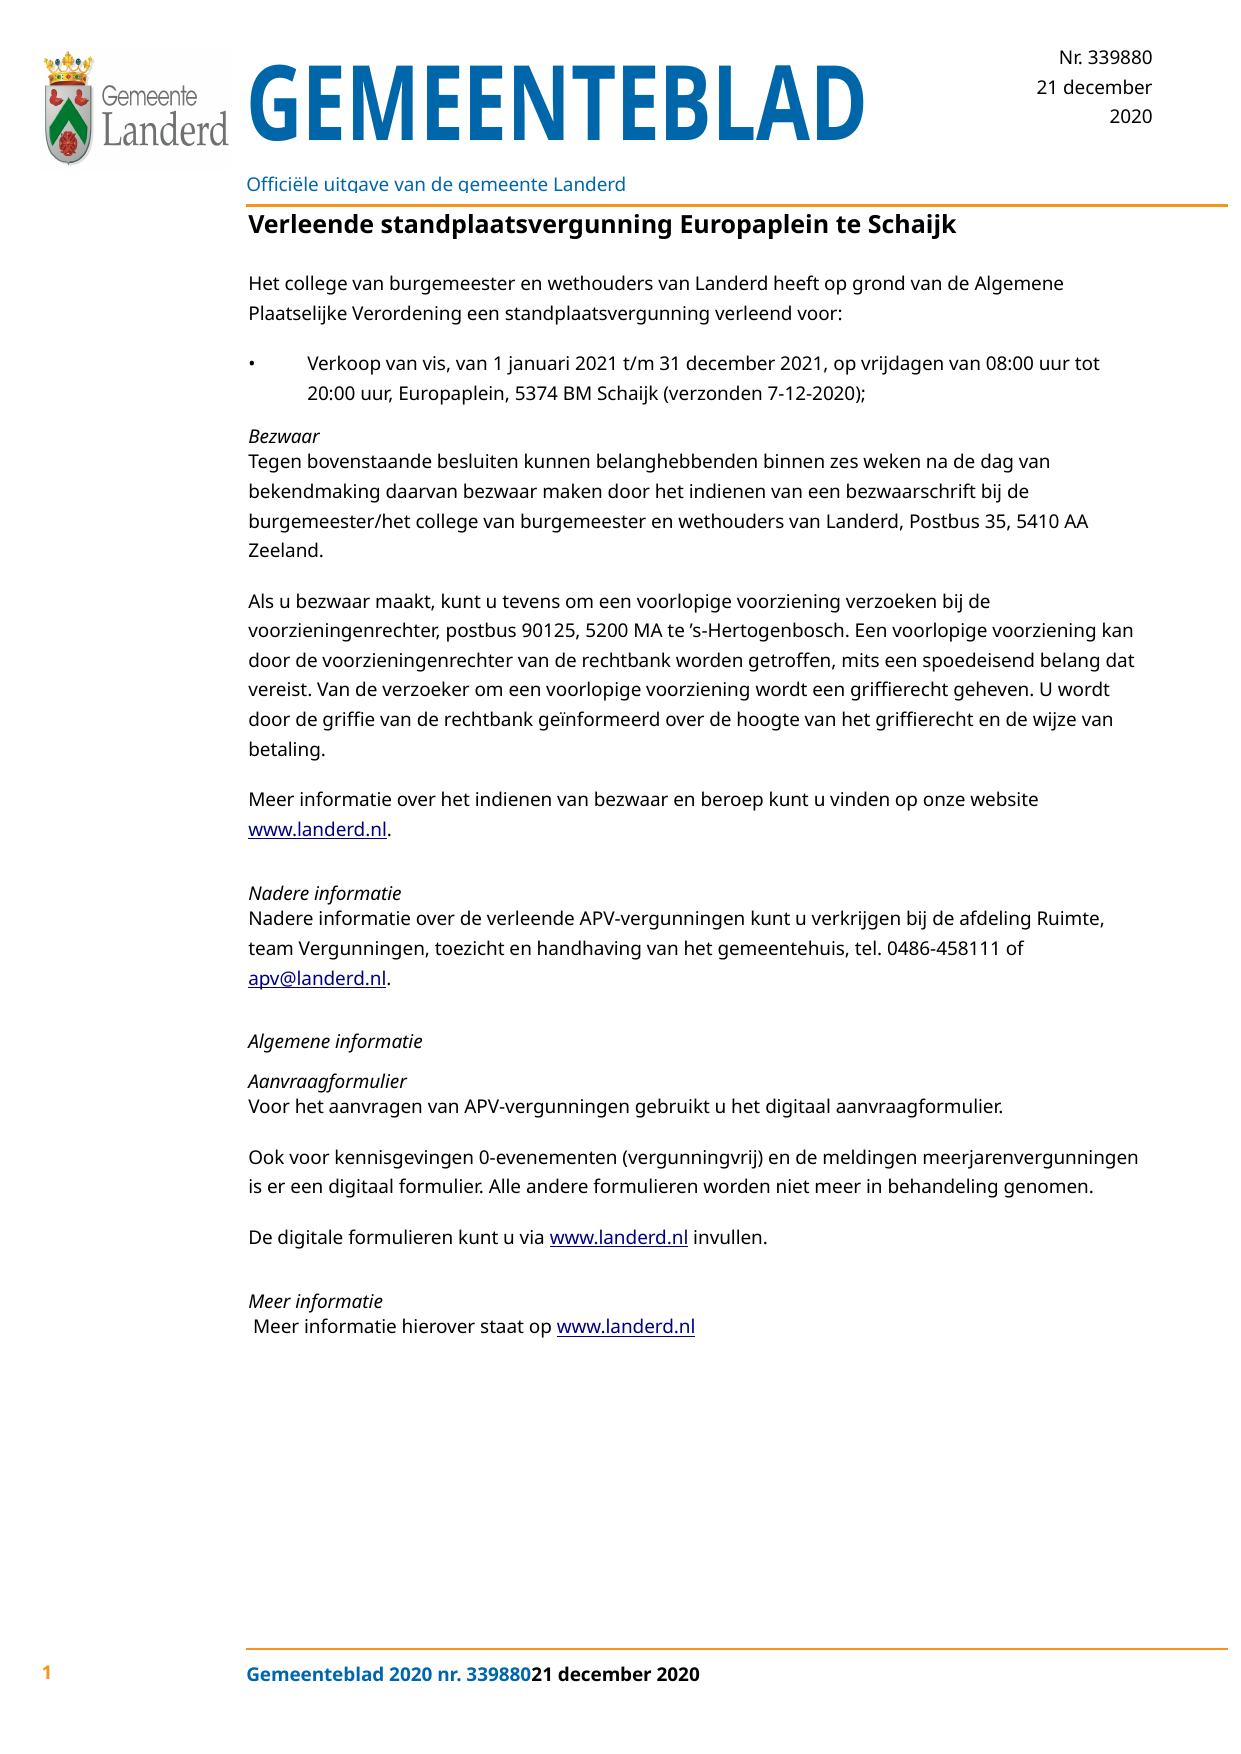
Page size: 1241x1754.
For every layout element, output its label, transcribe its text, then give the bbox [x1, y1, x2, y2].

text Meer informatie [248, 1288, 1152, 1314]
text Ook voor kennisgevingen 0-evenementen (vergunningvrij) en de meldingen meerjarenvergunningen is er een digitaal formulier. Alle andere formulieren worden niet meer in behandeling genomen. [248, 1144, 1152, 1199]
picture [41, 47, 231, 172]
text Meer informatie over het indienen van bezwaar en beroep kunt u vinden op onze website www.landerd.nl. [248, 786, 1152, 842]
text Aanvraagformulier [248, 1068, 1152, 1094]
text De digitale formulieren kunt u via www.landerd.nl invullen. [248, 1224, 1152, 1250]
text Nadere informatie over de verleende APV-vergunningen kunt u verkrijgen bij de afdeling Ruimte, team Vergunningen, toezicht en handhaving van het gemeentehuis, tel. 0486-458111 of apv@landerd.nl. [248, 906, 1152, 990]
text Als u bezwaar maakt, kunt u tevens om een voorlopige voorziening verzoeken bij de voorzieningenrechter, postbus 90125, 5200 MA te ’s-Hertogenbosch. Een voorlopige voorziening kan door de voorzieningenrechter van de rechtbank worden getroffen, mits een spoedeisend belang dat vereist. Van de verzoeker om een voorlopige voorziening wordt een griffierecht geheven. U wordt door de griffie van de rechtbank geïnformeerd over de hoogte van het griffierecht en de wijze van betaling. [248, 588, 1152, 762]
text Meer informatie hierover staat op www.landerd.nl [248, 1314, 1152, 1339]
text Tegen bovenstaande besluiten kunnen belanghebbenden binnen zes weken na de dag van bekendmaking daarvan bezwaar maken door het indienen van een bezwaarschrift bij de burgemeester/het college van burgemeester en wethouders van Landerd, Postbus 35, 5410 AA Zeeland. [248, 449, 1152, 563]
list Verkoop van vis, van 1 januari 2021 t/m 31 december 2021, op vrijdagen van 08:00 uur tot 20:00 uur, Europaplein, 5374 BM Schaijk (verzonden 7-12-2020); [248, 350, 1152, 406]
text Voor het aanvragen van APV-vergunningen gebruikt u het digitaal aanvraagformulier. [248, 1094, 1152, 1119]
text Verleende standplaatsvergunning Europaplein te Schaijk [248, 207, 1152, 241]
text Nadere informatie [248, 880, 1152, 906]
text Algemene informatie [248, 1029, 1152, 1054]
text Bezwaar [248, 423, 1152, 449]
text Het college van burgemeester en wethouders van Landerd heeft op grond van de Algemene Plaatselijke Verordening een standplaatsvergunning verleend voor: [248, 270, 1152, 326]
